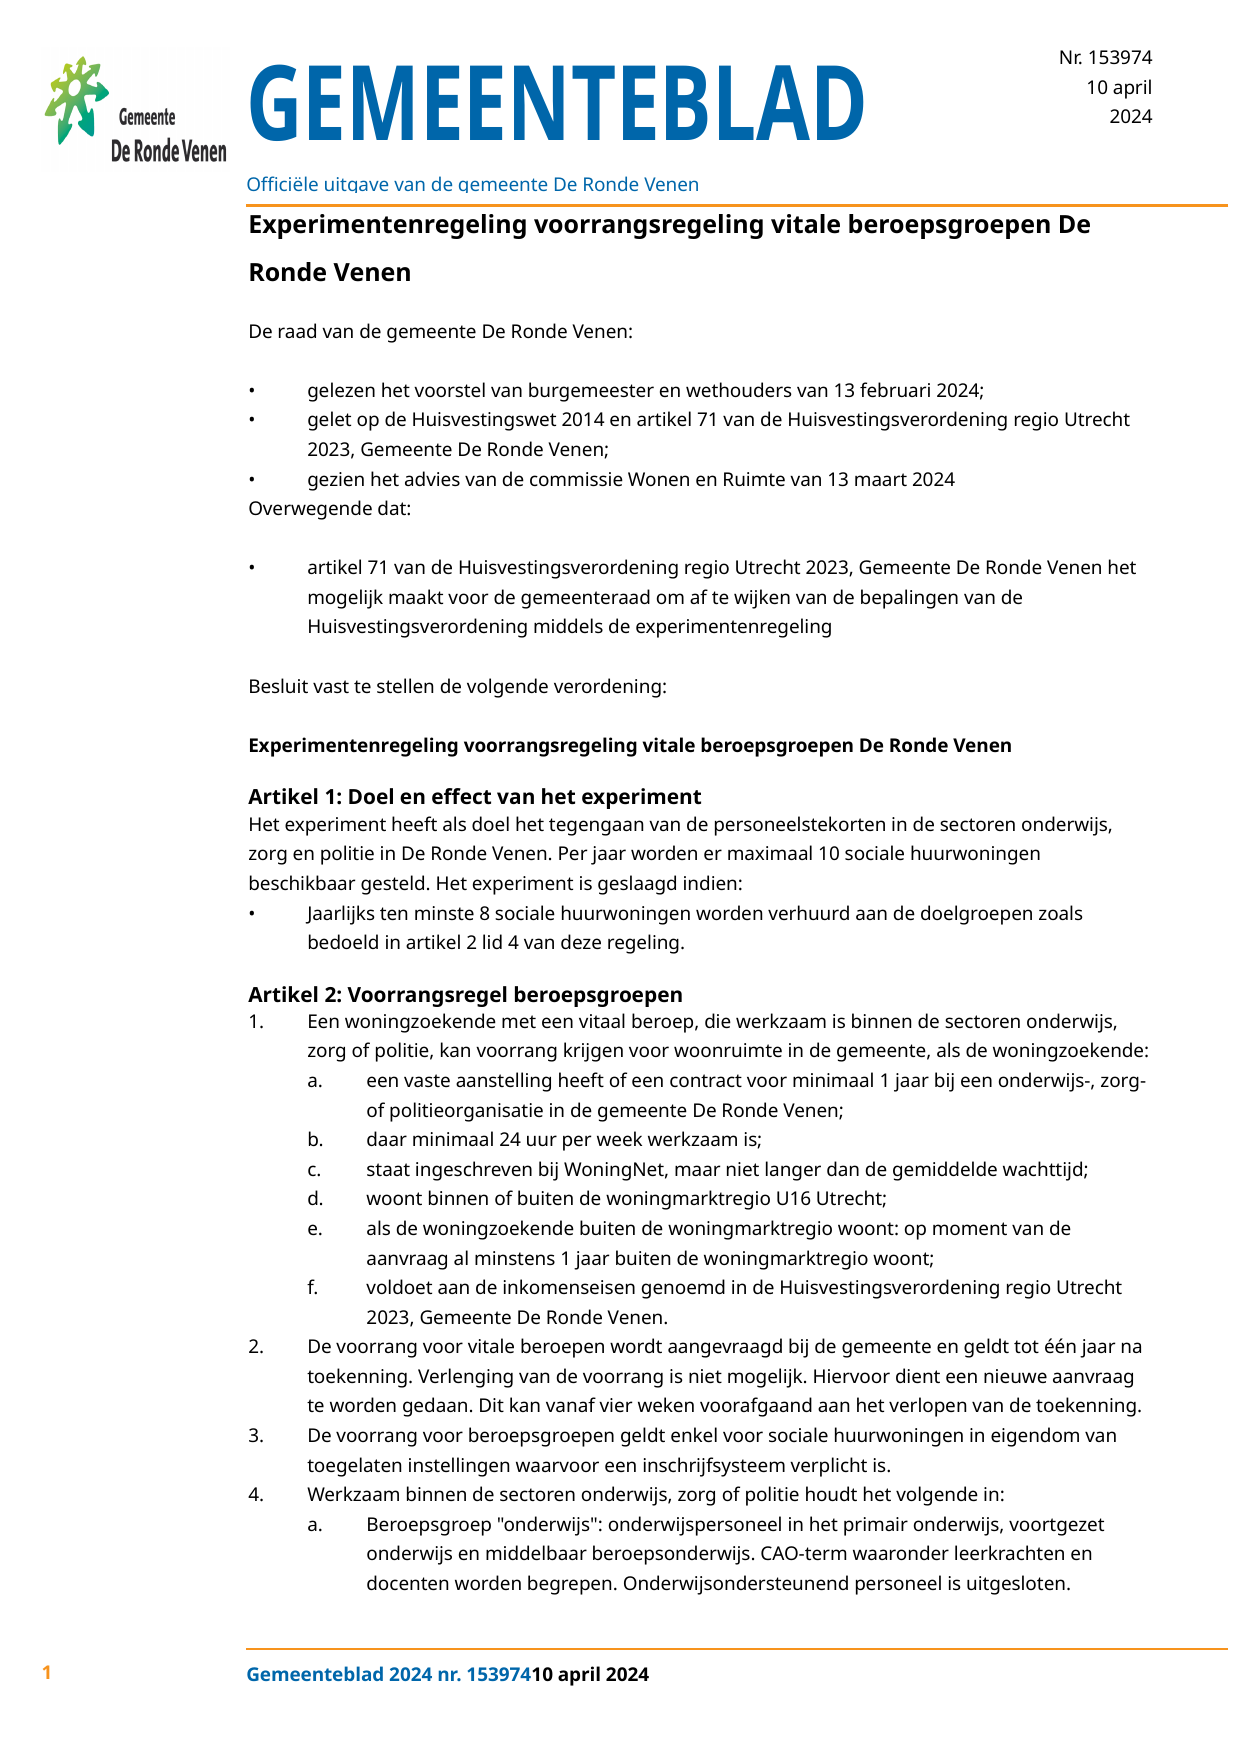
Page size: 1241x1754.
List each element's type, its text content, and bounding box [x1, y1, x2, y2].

list Een woningzoekende met een vitaal beroep, die werkzaam is binnen de sectoren onderwijs, zorg of politie, kan voorrang krijgen voor woonruimte in de gemeente, als de woningzoekende: [248, 1008, 1152, 1063]
list artikel 71 van de Huisvestingsverordening regio Utrecht 2023, Gemeente De Ronde Venen het mogelijk maakt voor de gemeenteraad om af te wijken van de bepalingen van de Huisvestingsverordening middels de experimentenregeling [248, 554, 1152, 639]
list een vaste aanstelling heeft of een contract voor minimaal 1 jaar bij een onderwijs-, zorg- of politieorganisatie in de gemeente De Ronde Venen; [307, 1067, 1152, 1123]
picture [41, 47, 231, 172]
list staat ingeschreven bij WoningNet, maar niet langer dan de gemiddelde wachttijd; [307, 1156, 1152, 1182]
list voldoet aan de inkomenseisen genoemd in de Huisvestingsverordening regio Utrecht 2023, Gemeente De Ronde Venen. [307, 1274, 1152, 1330]
text Besluit vast te stellen de volgende verordening: [248, 673, 1152, 699]
list Beroepsgroep "onderwijs": onderwijspersoneel in het primair onderwijs, voortgezet onderwijs en middelbaar beroepsonderwijs. CAO-term waaronder leerkrachten en docenten worden begrepen. Onderwijsondersteunend personeel is uitgesloten. [307, 1511, 1152, 1596]
list als de woningzoekende buiten de woningmarktregio woont: op moment van de aanvraag al minstens 1 jaar buiten de woningmarktregio woont; [307, 1215, 1152, 1271]
text Artikel 1: Doel en effect van het experiment [248, 782, 1152, 811]
text Het experiment heeft als doel het tegengaan van de personeelstekorten in de sectoren onderwijs, zorg en politie in De Ronde Venen. Per jaar worden er maximaal 10 sociale huurwoningen beschikbaar gesteld. Het experiment is geslaagd indien: [248, 811, 1152, 896]
text Artikel 2: Voorrangsregel beroepsgroepen [248, 980, 1152, 1008]
list Jaarlijks ten minste 8 sociale huurwoningen worden verhuurd aan de doelgroepen zoals bedoeld in artikel 2 lid 4 van deze regeling. [248, 900, 1152, 955]
text Experimentenregeling voorrangsregeling vitale beroepsgroepen De Ronde Venen [248, 732, 1152, 758]
text Experimentenregeling voorrangsregeling vitale beroepsgroepen De Ronde Venen [248, 207, 1152, 288]
list Werkzaam binnen de sectoren onderwijs, zorg of politie houdt het volgende in: [248, 1481, 1152, 1507]
text Overwegende dat: [248, 495, 1152, 521]
list gezien het advies van de commissie Wonen en Ruimte van 13 maart 2024 [248, 466, 1152, 492]
list gelezen het voorstel van burgemeester en wethouders van 13 februari 2024; [248, 377, 1152, 403]
list gelet op de Huisvestingswet 2014 en artikel 71 van de Huisvestingsverordening regio Utrecht 2023, Gemeente De Ronde Venen; [248, 407, 1152, 462]
list daar minimaal 24 uur per week werkzaam is; [307, 1126, 1152, 1152]
list De voorrang voor beroepsgroepen geldt enkel voor sociale huurwoningen in eigendom van toegelaten instellingen waarvoor een inschrijfsysteem verplicht is. [248, 1422, 1152, 1478]
list woont binnen of buiten de woningmarktregio U16 Utrecht; [307, 1186, 1152, 1211]
list De voorrang voor vitale beroepen wordt aangevraagd bij de gemeente en geldt tot één jaar na toekenning. Verlenging van de voorrang is niet mogelijk. Hiervoor dient een nieuwe aanvraag te worden gedaan. Dit kan vanaf vier weken voorafgaand aan het verlopen van de toekenning. [248, 1333, 1152, 1418]
text De raad van de gemeente De Ronde Venen: [248, 318, 1152, 344]
